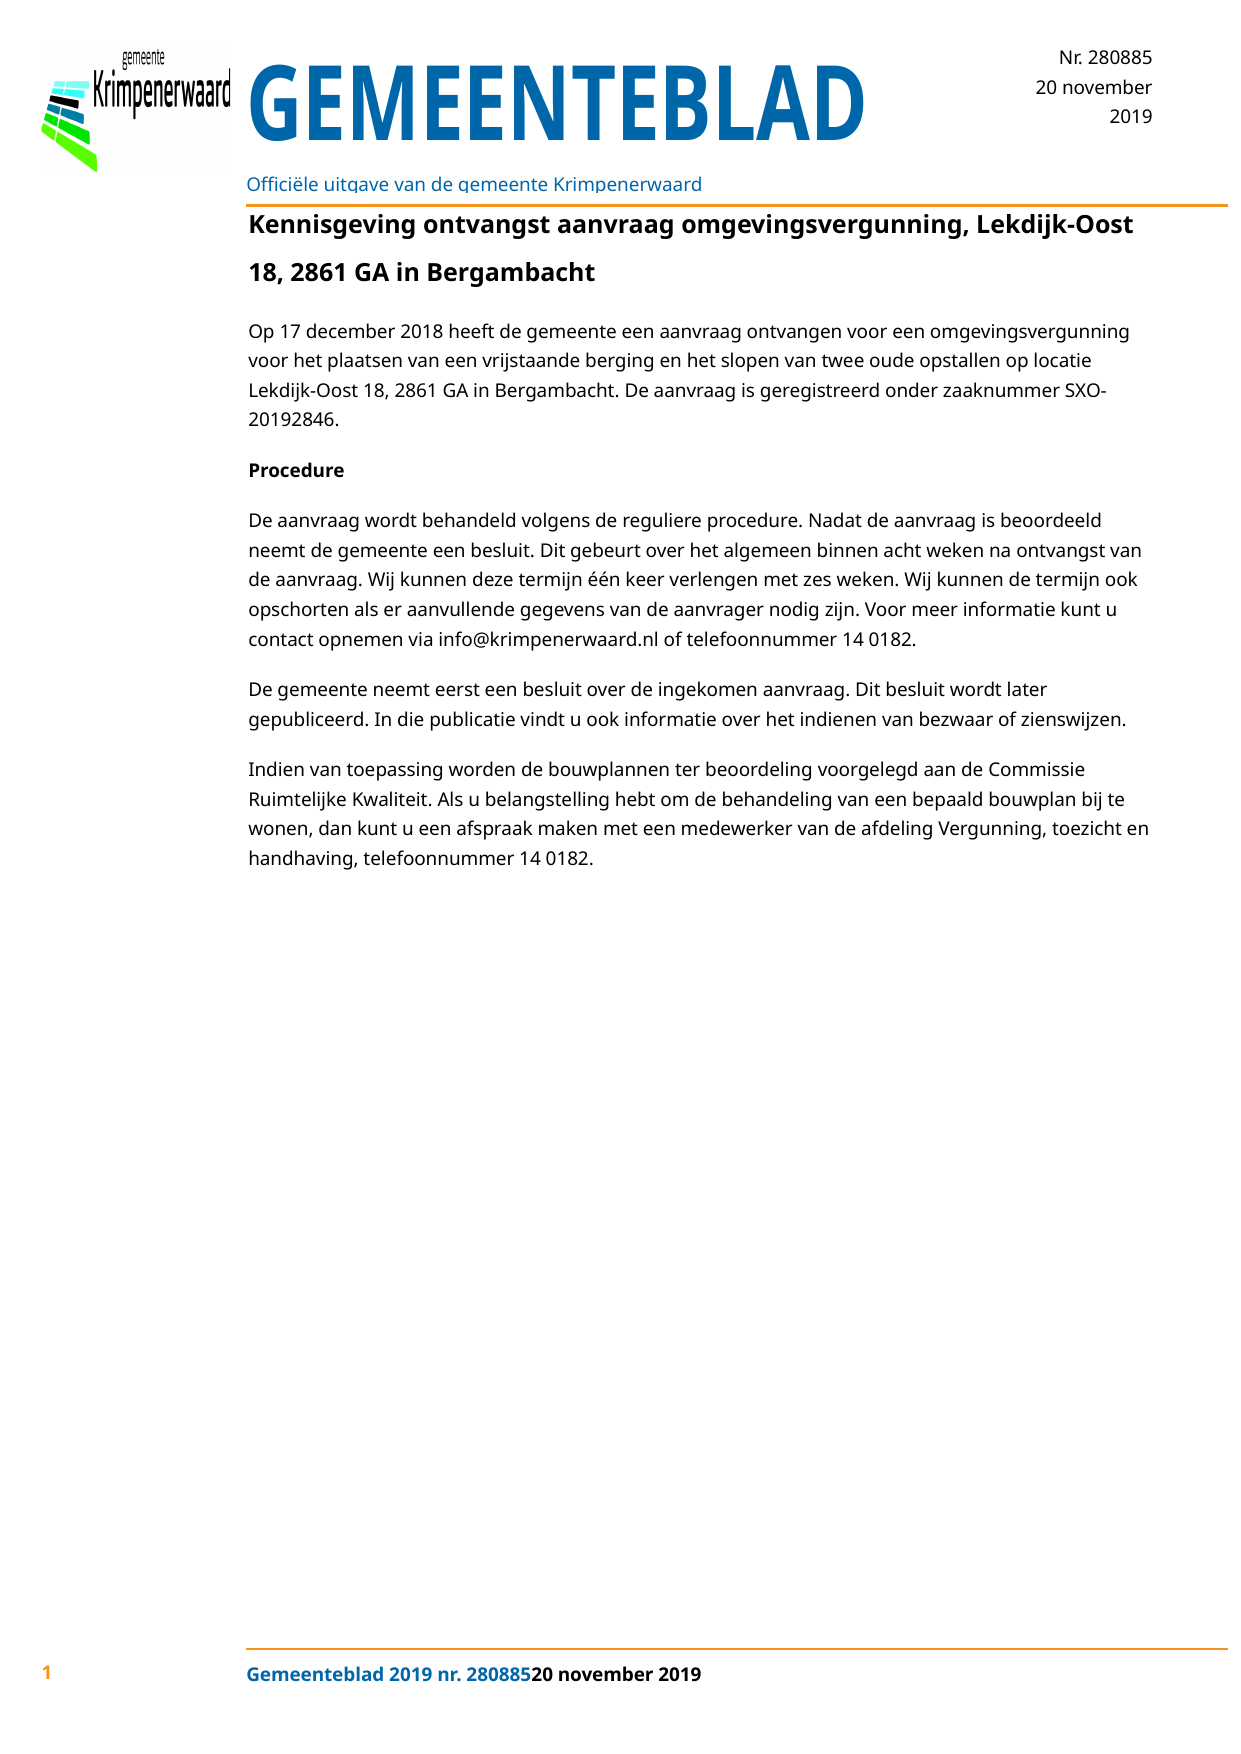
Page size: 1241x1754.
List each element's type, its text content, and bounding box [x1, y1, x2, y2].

text Op 17 december 2018 heeft de gemeente een aanvraag ontvangen voor een omgevingsvergunning voor het plaatsen van een vrijstaande berging en het slopen van twee oude opstallen op locatie Lekdijk-Oost 18, 2861 GA in Bergambacht. De aanvraag is geregistreerd onder zaaknummer SXO-20192846. [248, 318, 1152, 432]
text Procedure [248, 457, 1152, 483]
text De aanvraag wordt behandeld volgens de reguliere procedure. Nadat de aanvraag is beoordeeld neemt de gemeente een besluit. Dit gebeurt over het algemeen binnen acht weken na ontvangst van de aanvraag. Wij kunnen deze termijn één keer verlengen met zes weken. Wij kunnen de termijn ook opschorten als er aanvullende gegevens van de aanvrager nodig zijn. Voor meer informatie kunt u contact opnemen via info@krimpenerwaard.nl of telefoonnummer 14 0182. [248, 507, 1152, 652]
text De gemeente neemt eerst een besluit over de ingekomen aanvraag. Dit besluit wordt later gepubliceerd. In die publicatie vindt u ook informatie over het indienen van bezwaar of zienswijzen. [248, 676, 1152, 732]
text Indien van toepassing worden de bouwplannen ter beoordeling voorgelegd aan de Commissie Ruimtelijke Kwaliteit. Als u belangstelling hebt om de behandeling van een bepaald bouwplan bij te wonen, dan kunt u een afspraak maken met een medewerker van de afdeling Vergunning, toezicht en handhaving, telefoonnummer 14 0182. [248, 756, 1152, 871]
picture [41, 47, 231, 172]
text Kennisgeving ontvangst aanvraag omgevingsvergunning, Lekdijk-Oost 18, 2861 GA in Bergambacht [248, 207, 1152, 288]
